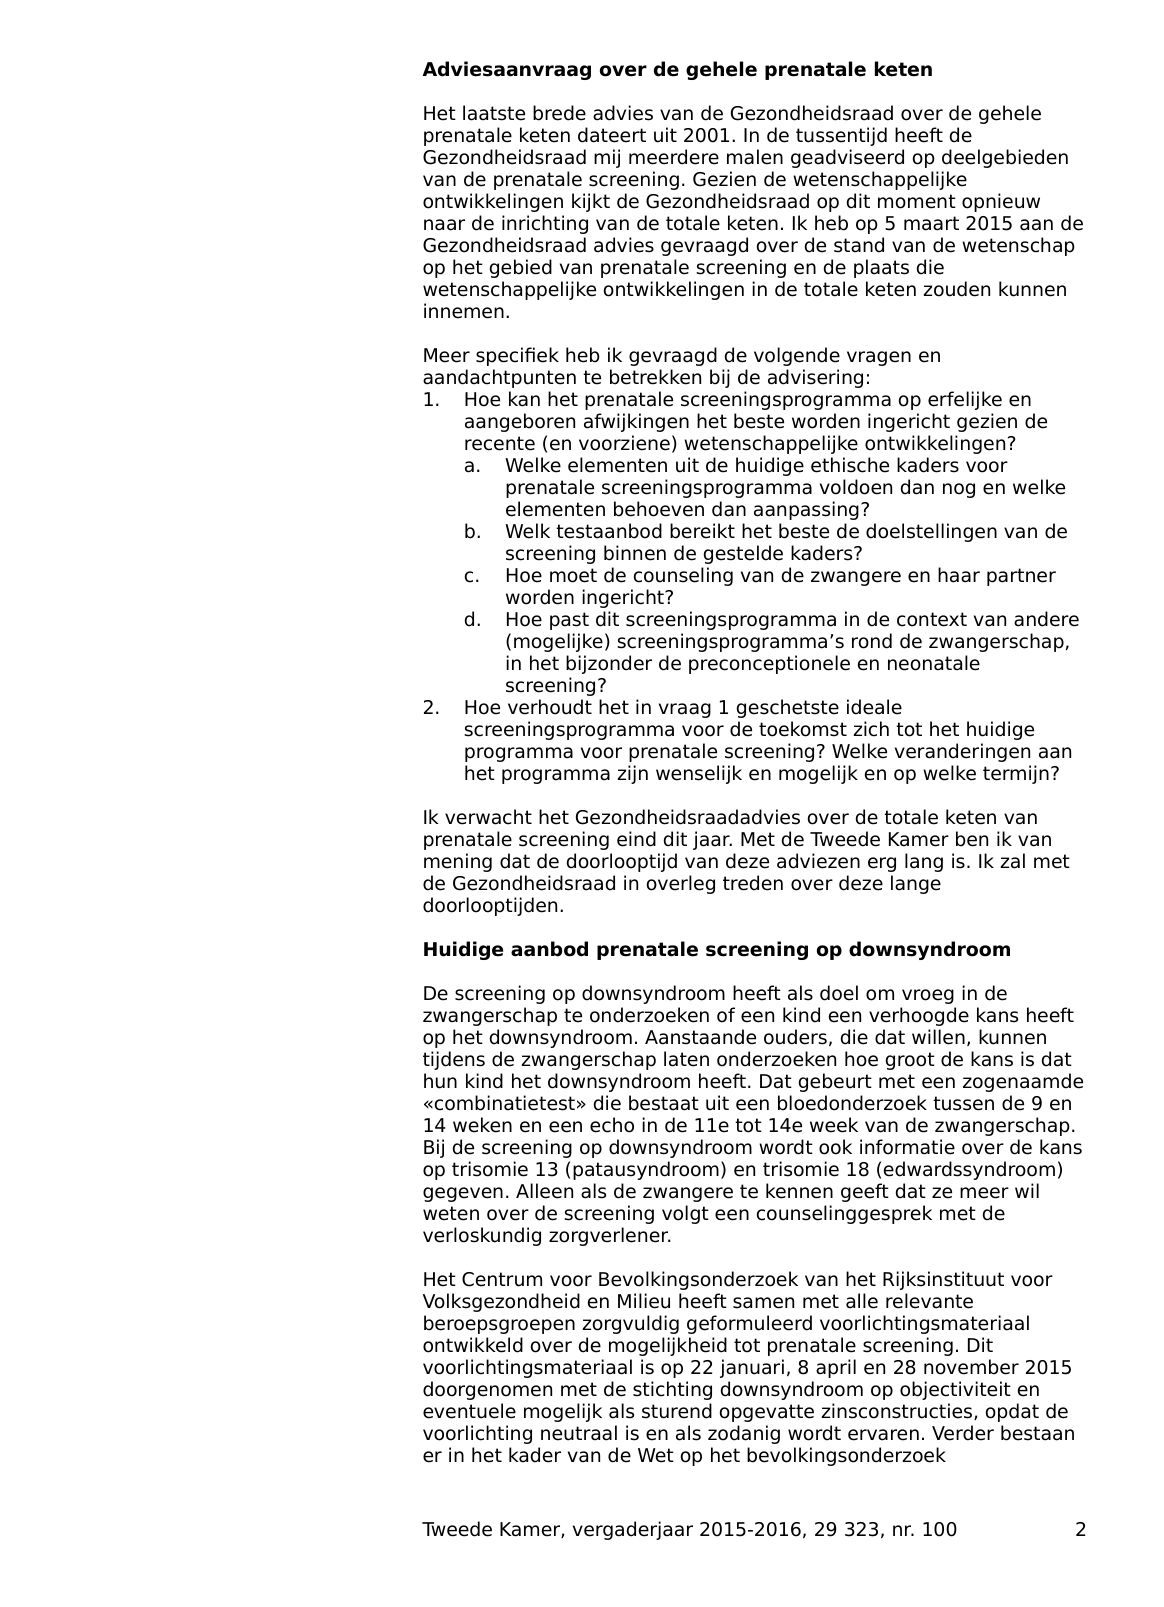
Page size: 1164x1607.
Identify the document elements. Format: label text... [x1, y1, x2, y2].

text d. Hoe past dit screeningsprogramma in de context van andere (mogelijke) screeningsprogramma’s rond de zwangerschap, in het bijzonder de preconceptionele en neonatale screening? [464, 609, 1087, 697]
text De screening op downsyndroom heeft als doel om vroeg in de zwangerschap te onderzoeken of een kind een verhoogde kans heeft op het downsyndroom. Aanstaande ouders, die dat willen, kunnen tijdens de zwangerschap laten onderzoeken hoe groot de kans is dat hun kind het downsyndroom heeft. Dat gebeurt met een zogenaamde «combinatietest» die bestaat uit een bloedonderzoek tussen de 9 en 14 weken en een echo in de 11e tot 14e week van de zwangerschap. Bij de screening op downsyndroom wordt ook informatie over de kans op trisomie 13 (patausyndroom) en trisomie 18 (edwardssyndroom) gegeven. Alleen als de zwangere te kennen geeft dat ze meer wil weten over de screening volgt een counselinggesprek met de verloskundig zorgverlener. [422, 983, 1087, 1247]
text Meer specifiek heb ik gevraagd de volgende vragen en aandachtpunten te betrekken bij de advisering: [422, 345, 1087, 389]
subtitle Adviesaanvraag over de gehele prenatale keten [422, 59, 1087, 81]
text a. Welke elementen uit de huidige ethische kaders voor prenatale screeningsprogramma voldoen dan nog en welke elementen behoeven dan aanpassing? [464, 455, 1087, 521]
subtitle Huidige aanbod prenatale screening op downsyndroom [422, 939, 1087, 961]
text Het Centrum voor Bevolkingsonderzoek van het Rijksinstituut voor Volksgezondheid en Milieu heeft samen met alle relevante beroepsgroepen zorgvuldig geformuleerd voorlichtingsmateriaal ontwikkeld over de mogelijkheid tot prenatale screening. Dit voorlichtingsmateriaal is op 22 januari, 8 april en 28 november 2015 doorgenomen met de stichting downsyndroom op objectiviteit en eventuele mogelijk als sturend opgevatte zinsconstructies, opdat de voorlichting neutraal is en als zodanig wordt ervaren. Verder bestaan er in het kader van de Wet op het bevolkingsonderzoek [422, 1269, 1087, 1467]
text 2. Hoe verhoudt het in vraag 1 geschetste ideale screeningsprogramma voor de toekomst zich tot het huidige programma voor prenatale screening? Welke veranderingen aan het programma zijn wenselijk en mogelijk en op welke termijn? [422, 697, 1087, 785]
text 1. Hoe kan het prenatale screeningsprogramma op erfelijke en aangeboren afwijkingen het beste worden ingericht gezien de recente (en voorziene) wetenschappelijke ontwikkelingen? [422, 389, 1087, 455]
text Het laatste brede advies van de Gezondheidsraad over de gehele prenatale keten dateert uit 2001. In de tussentijd heeft de Gezondheidsraad mij meerdere malen geadviseerd op deelgebieden van de prenatale screening. Gezien de wetenschappelijke ontwikkelingen kijkt de Gezondheidsraad op dit moment opnieuw naar de inrichting van de totale keten. Ik heb op 5 maart 2015 aan de Gezondheidsraad advies gevraagd over de stand van de wetenschap op het gebied van prenatale screening en de plaats die wetenschappelijke ontwikkelingen in de totale keten zouden kunnen innemen. [422, 103, 1087, 323]
text c. Hoe moet de counseling van de zwangere en haar partner worden ingericht? [464, 565, 1087, 609]
text Ik verwacht het Gezondheidsraadadvies over de totale keten van prenatale screening eind dit jaar. Met de Tweede Kamer ben ik van mening dat de doorlooptijd van deze adviezen erg lang is. Ik zal met de Gezondheidsraad in overleg treden over deze lange doorlooptijden. [422, 807, 1087, 917]
text b. Welk testaanbod bereikt het beste de doelstellingen van de screening binnen de gestelde kaders? [464, 521, 1087, 565]
